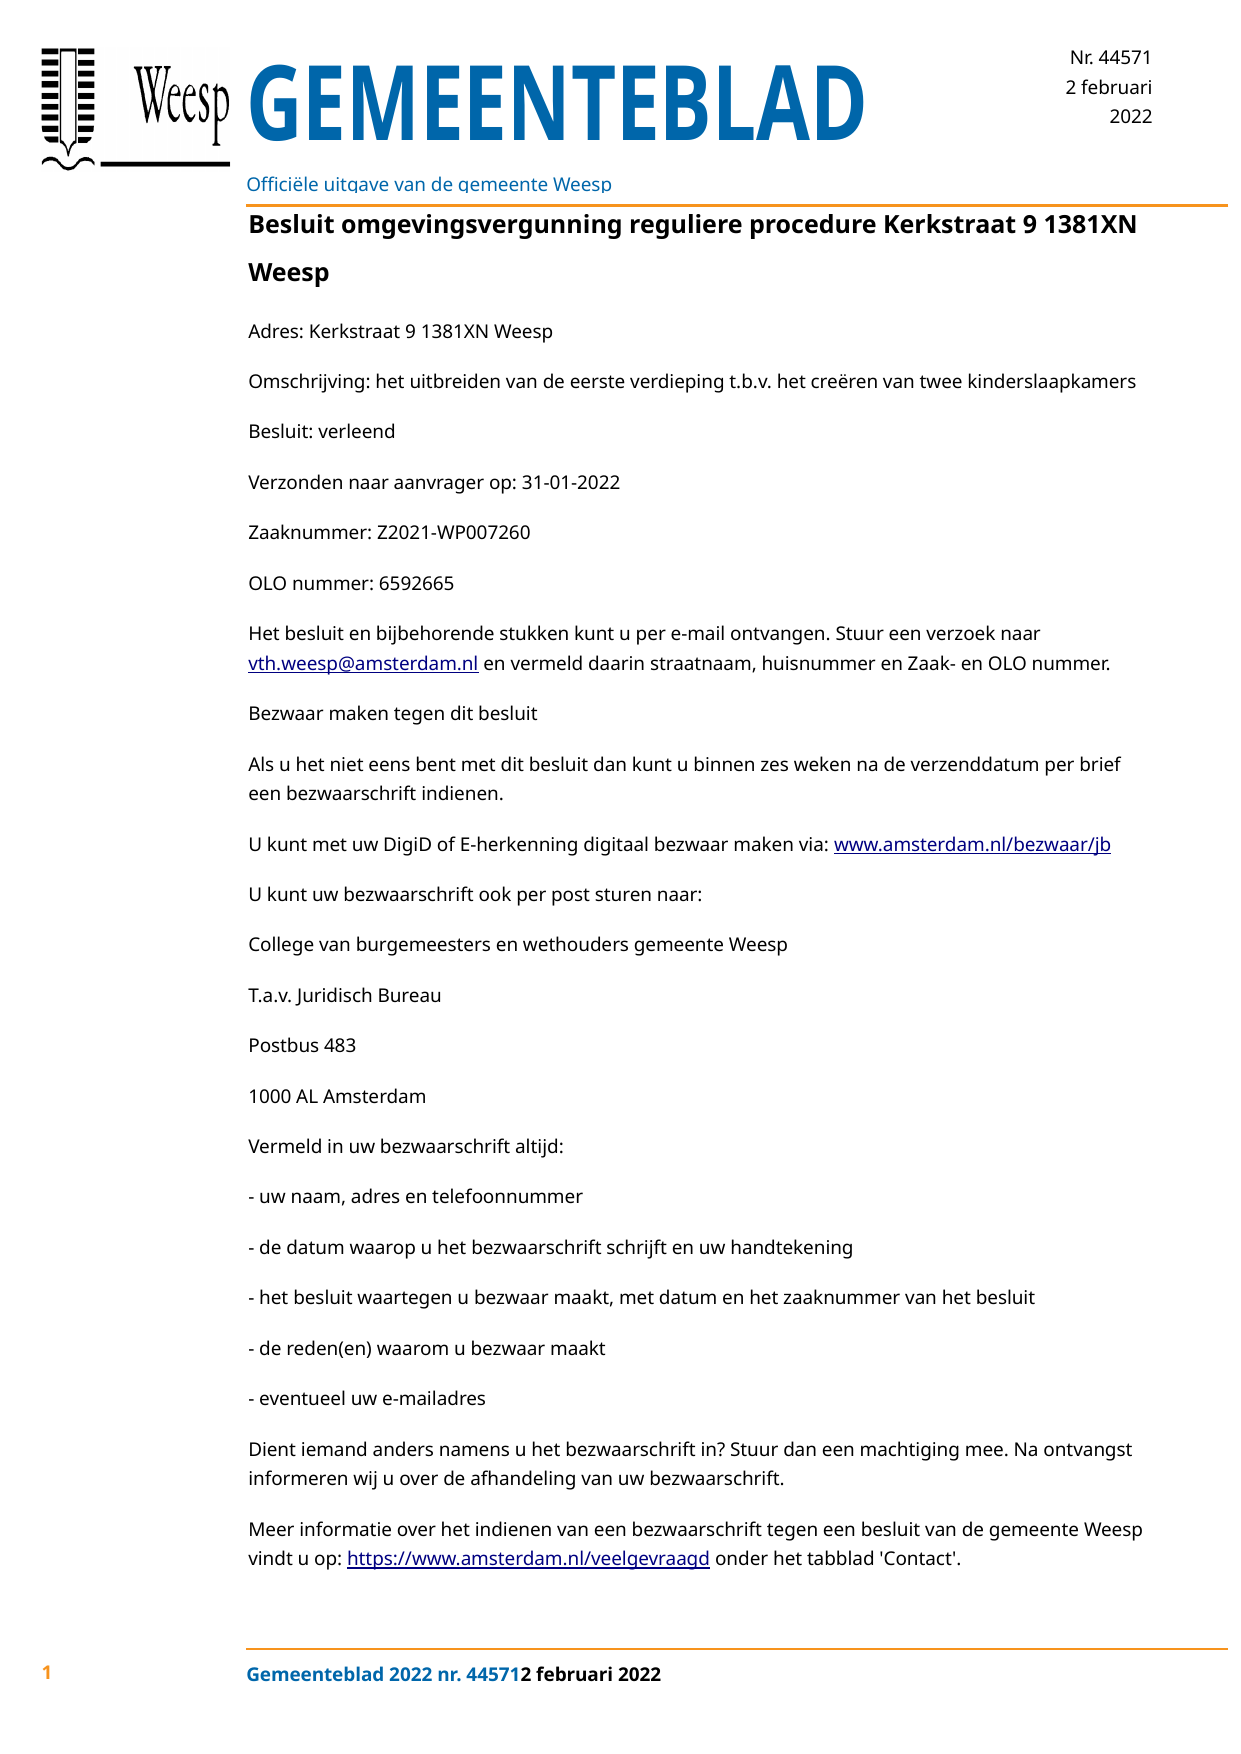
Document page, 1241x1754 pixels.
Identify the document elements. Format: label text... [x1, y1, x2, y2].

text Meer informatie over het indienen van een bezwaarschrift tegen een besluit van de gemeente Weesp vindt u op: https://www.amsterdam.nl/veelgevraagd onder het tabblad 'Contact'. [248, 1516, 1152, 1571]
picture [41, 47, 231, 172]
text T.a.v. Juridisch Bureau [248, 982, 1152, 1008]
text OLO nummer: 6592665 [248, 570, 1152, 596]
text Besluit: verleend [248, 419, 1152, 444]
text U kunt uw bezwaarschrift ook per post sturen naar: [248, 881, 1152, 907]
text - het besluit waartegen u bezwaar maakt, met datum en het zaaknummer van het besluit [248, 1284, 1152, 1310]
text Als u het niet eens bent met dit besluit dan kunt u binnen zes weken na de verzenddatum per brief een bezwaarschrift indienen. [248, 751, 1152, 806]
text Omschrijving: het uitbreiden van de eerste verdieping t.b.v. het creëren van twee kinderslaapkamers [248, 368, 1152, 394]
text - de reden(en) waarom u bezwaar maakt [248, 1335, 1152, 1361]
text Vermeld in uw bezwaarschrift altijd: [248, 1133, 1152, 1159]
text Besluit omgevingsvergunning reguliere procedure Kerkstraat 9 1381XN Weesp [248, 207, 1152, 288]
text Dient iemand anders namens u het bezwaarschrift in? Stuur dan een machtiging mee. Na ontvangst informeren wij u over de afhandeling van uw bezwaarschrift. [248, 1436, 1152, 1491]
text - eventueel uw e-mailadres [248, 1385, 1152, 1411]
text Postbus 483 [248, 1032, 1152, 1058]
text Adres: Kerkstraat 9 1381XN Weesp [248, 318, 1152, 344]
text Bezwaar maken tegen dit besluit [248, 700, 1152, 726]
text Verzonden naar aanvrager op: 31-01-2022 [248, 469, 1152, 495]
text U kunt met uw DigiD of E-herkenning digitaal bezwaar maken via: www.amsterdam.nl/bezwaar/jb [248, 831, 1152, 857]
text 1000 AL Amsterdam [248, 1083, 1152, 1109]
text Het besluit en bijbehorende stukken kunt u per e-mail ontvangen. Stuur een verzoek naar vth.weesp@amsterdam.nl en vermeld daarin straatnaam, huisnummer en Zaak- en OLO nummer. [248, 620, 1152, 676]
text - uw naam, adres en telefoonnummer [248, 1184, 1152, 1209]
text - de datum waarop u het bezwaarschrift schrijft en uw handtekening [248, 1234, 1152, 1260]
text Zaaknummer: Z2021-WP007260 [248, 519, 1152, 545]
text College van burgemeesters en wethouders gemeente Weesp [248, 932, 1152, 957]
